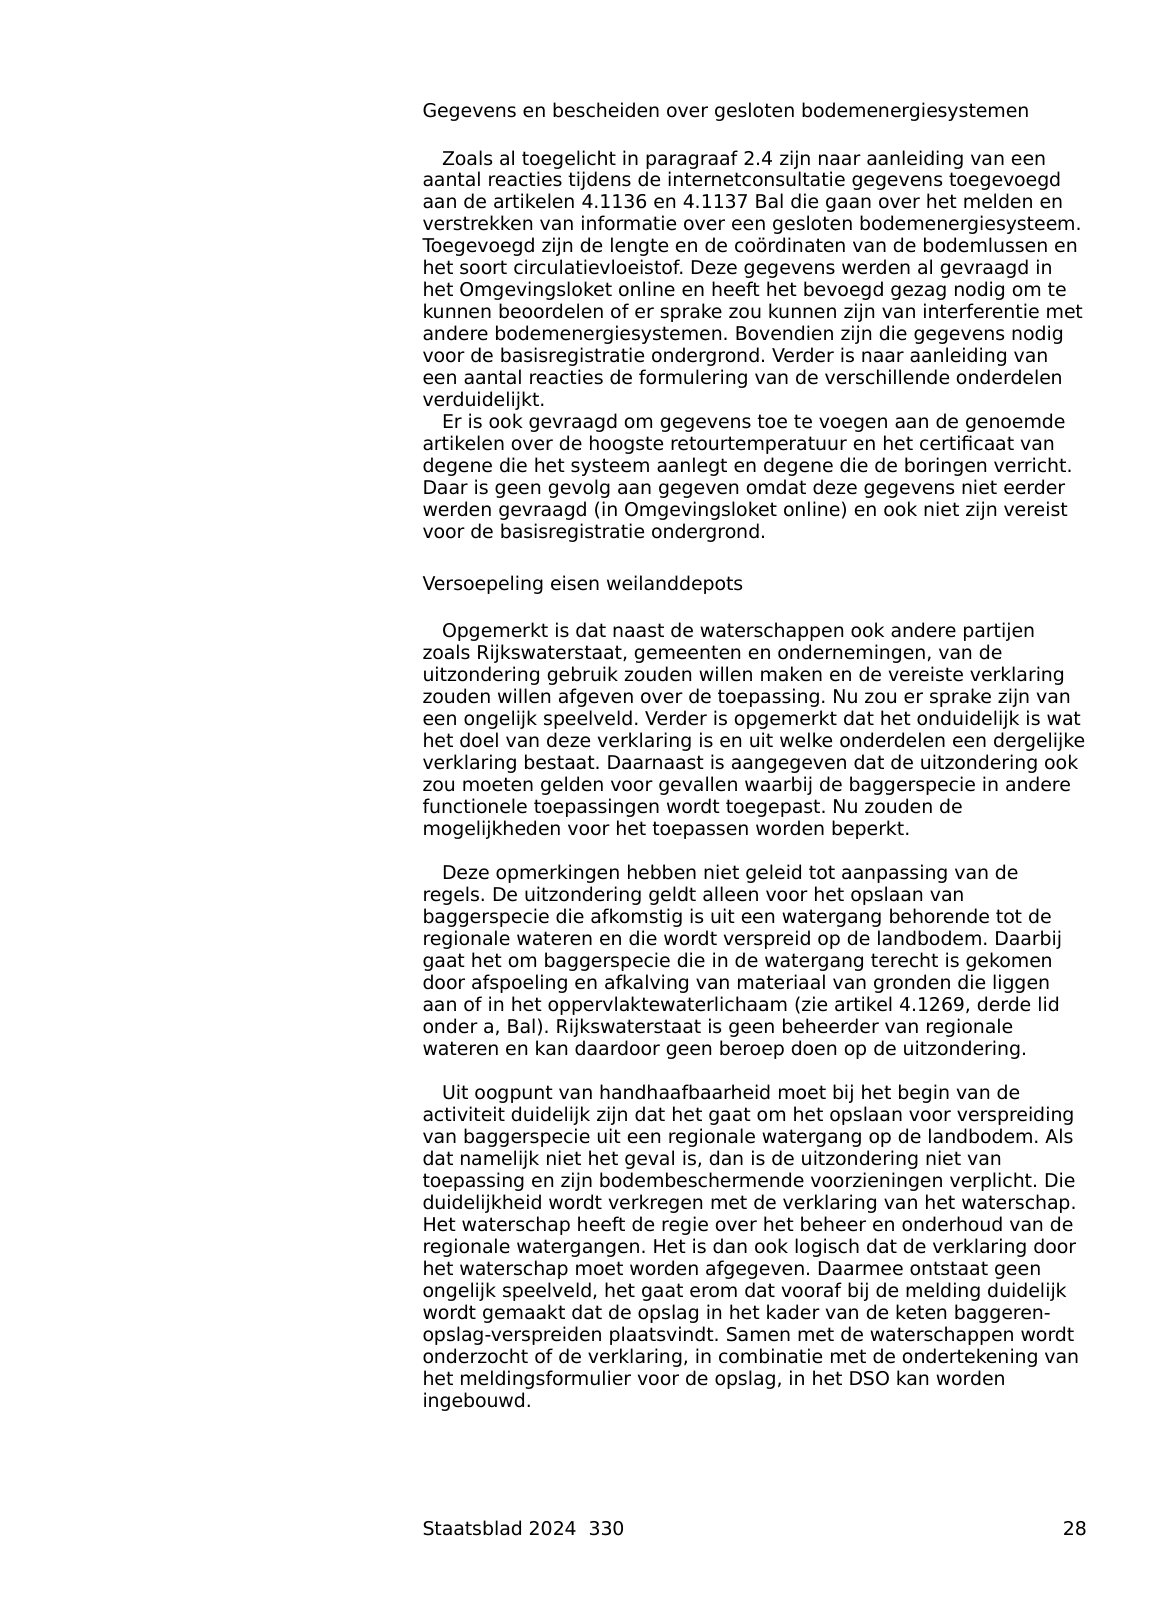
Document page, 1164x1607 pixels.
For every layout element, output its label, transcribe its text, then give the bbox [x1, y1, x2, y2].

text Opgemerkt is dat naast de waterschappen ook andere partijen zoals Rijkswaterstaat, gemeenten en ondernemingen, van de uitzondering gebruik zouden willen maken en de vereiste verklaring zouden willen afgeven over de toepassing. Nu zou er sprake zijn van een ongelijk speelveld. Verder is opgemerkt dat het onduidelijk is wat het doel van deze verklaring is en uit welke onderdelen een dergelijke verklaring bestaat. Daarnaast is aangegeven dat de uitzondering ook zou moeten gelden voor gevallen waarbij de baggerspecie in andere functionele toepassingen wordt toegepast. Nu zouden de mogelijkheden voor het toepassen worden beperkt. [422, 620, 1087, 840]
subtitle Gegevens en bescheiden over gesloten bodemenergiesystemen [422, 100, 1087, 122]
text Uit oogpunt van handhaafbaarheid moet bij het begin van de activiteit duidelijk zijn dat het gaat om het opslaan voor verspreiding van baggerspecie uit een regionale watergang op de landbodem. Als dat namelijk niet het geval is, dan is de uitzondering niet van toepassing en zijn bodembeschermende voorzieningen verplicht. Die duidelijkheid wordt verkregen met de verklaring van het waterschap. Het waterschap heeft de regie over het beheer en onderhoud van de regionale watergangen. Het is dan ook logisch dat de verklaring door het waterschap moet worden afgegeven. Daarmee ontstaat geen ongelijk speelveld, het gaat erom dat vooraf bij de melding duidelijk wordt gemaakt dat de opslag in het kader van de keten baggeren-opslag-verspreiden plaatsvindt. Samen met de waterschappen wordt onderzocht of de verklaring, in combinatie met de ondertekening van het meldingsformulier voor de opslag, in het DSO kan worden ingebouwd. [422, 1082, 1087, 1412]
text Er is ook gevraagd om gegevens toe te voegen aan de genoemde artikelen over de hoogste retourtemperatuur en het certificaat van degene die het systeem aanlegt en degene die de boringen verricht. Daar is geen gevolg aan gegeven omdat deze gegevens niet eerder werden gevraagd (in Omgevingsloket online) en ook niet zijn vereist voor de basisregistratie ondergrond. [422, 411, 1087, 543]
subtitle Versoepeling eisen weilanddepots [422, 573, 1087, 595]
text Zoals al toegelicht in paragraaf 2.4 zijn naar aanleiding van een aantal reacties tijdens de internetconsultatie gegevens toegevoegd aan de artikelen 4.1136 en 4.1137 Bal die gaan over het melden en verstrekken van informatie over een gesloten bodemenergiesysteem. Toegevoegd zijn de lengte en de coördinaten van de bodemlussen en het soort circulatievloeistof. Deze gegevens werden al gevraagd in het Omgevingsloket online en heeft het bevoegd gezag nodig om te kunnen beoordelen of er sprake zou kunnen zijn van interferentie met andere bodemenergiesystemen. Bovendien zijn die gegevens nodig voor de basisregistratie ondergrond. Verder is naar aanleiding van een aantal reacties de formulering van de verschillende onderdelen verduidelijkt. [422, 147, 1087, 411]
text Deze opmerkingen hebben niet geleid tot aanpassing van de regels. De uitzondering geldt alleen voor het opslaan van baggerspecie die afkomstig is uit een watergang behorende tot de regionale wateren en die wordt verspreid op de landbodem. Daarbij gaat het om baggerspecie die in de watergang terecht is gekomen door afspoeling en afkalving van materiaal van gronden die liggen aan of in het oppervlaktewaterlichaam (zie artikel 4.1269, derde lid onder a, Bal). Rijkswaterstaat is geen beheerder van regionale wateren en kan daardoor geen beroep doen op de uitzondering. [422, 862, 1087, 1060]
